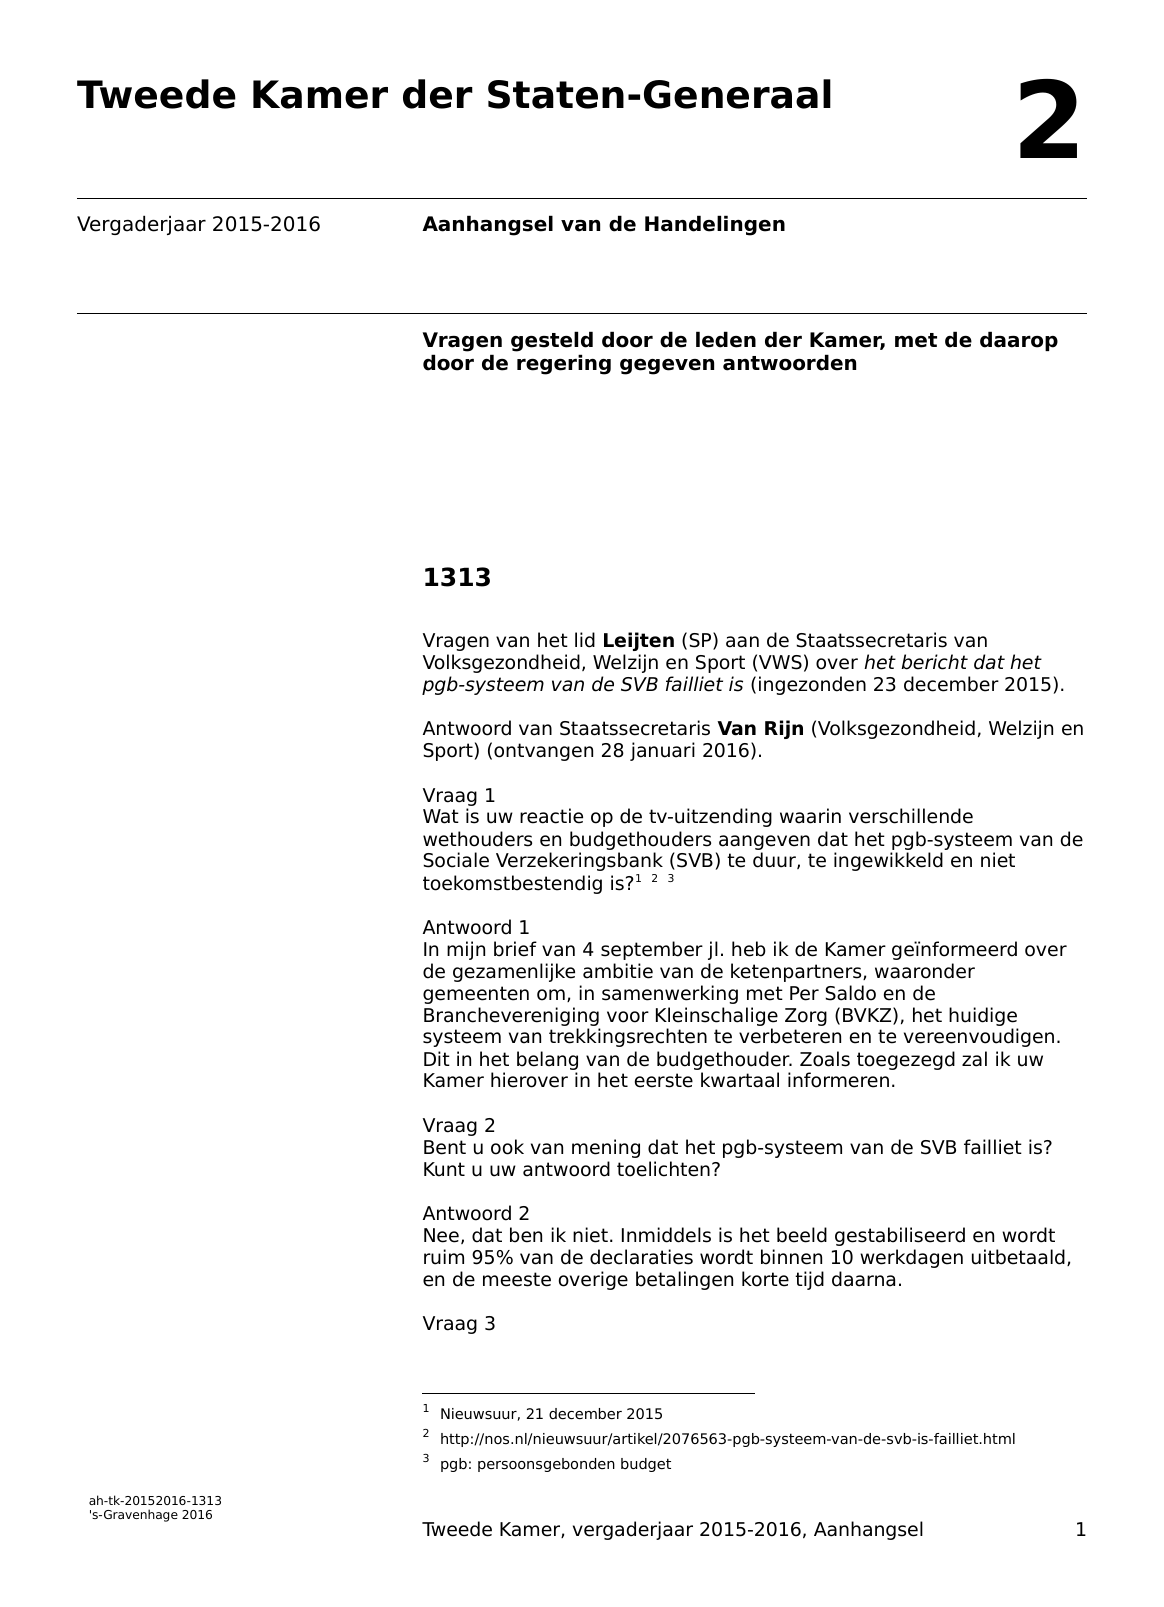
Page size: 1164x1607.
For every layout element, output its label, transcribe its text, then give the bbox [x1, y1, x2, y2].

text Vraag 2 [422, 1114, 1087, 1137]
text Bent u ook van mening dat het pgb-systeem van de SVB failliet is? Kunt u uw antwoord toelichten? [422, 1137, 1087, 1181]
text ah-tk-20152016-1313 [88, 1494, 323, 1508]
text Vraag 3 [422, 1313, 1087, 1335]
text Wat is uw reactie op de tv-uitzending waarin verschillende wethouders en budgethouders aangeven dat het pgb-systeem van de Sociale Verzekeringsbank (SVB) te duur, te ingewikkeld en niet toekomstbestendig is? [422, 806, 1087, 894]
table_cell Aanhangsel van de Handelingen [422, 199, 1087, 313]
text Antwoord van Staatssecretaris Van Rijn (Volksgezondheid, Welzijn en Sport) (ontvangen 28 januari 2016). [422, 718, 1087, 762]
table_header Tweede Kamer der Staten-Generaal [77, 59, 886, 198]
text Vraag 1 [422, 784, 1087, 806]
text Nee, dat ben ik niet. Inmiddels is het beeld gestabiliseerd en wordt ruim 95% van de declaraties wordt binnen 10 werkdagen uitbetaald, en de meeste overige betalingen korte tijd daarna. [422, 1225, 1087, 1291]
table_header 2 [886, 59, 1087, 198]
text Vragen van het lid Leijten (SP) aan de Staatssecretaris van Volksgezondheid, Welzijn en Sport (VWS) over het bericht dat het pgb-systeem van de SVB failliet is (ingezonden 23 december 2015). [422, 630, 1087, 696]
table_cell Vragen gesteld door de leden der Kamer, met de daarop door de regering gegeven antwoorden [422, 314, 1087, 375]
table_cell [77, 314, 422, 375]
text 1313 [422, 563, 1087, 592]
text pgb: persoonsgebonden budget [422, 1452, 1087, 1474]
text Antwoord 1 [422, 917, 1087, 938]
text 's-Gravenhage 2016 [88, 1508, 323, 1522]
text Nieuwsuur, 21 december 2015 [422, 1402, 1087, 1424]
text http://nos.nl/nieuwsuur/artikel/2076563-pgb-systeem-van-de-svb-is-failliet.html [422, 1427, 1087, 1449]
text Antwoord 2 [422, 1203, 1087, 1225]
table_cell Vergaderjaar 2015-2016 [77, 199, 422, 313]
text In mijn brief van 4 september jl. heb ik de Kamer geïnformeerd over de gezamenlijke ambitie van de ketenpartners, waaronder gemeenten om, in samenwerking met Per Saldo en de Branchevereniging voor Kleinschalige Zorg (BVKZ), het huidige systeem van trekkingsrechten te verbeteren en te vereenvoudigen. Dit in het belang van de budgethouder. Zoals toegezegd zal ik uw Kamer hierover in het eerste kwartaal informeren. [422, 938, 1087, 1092]
